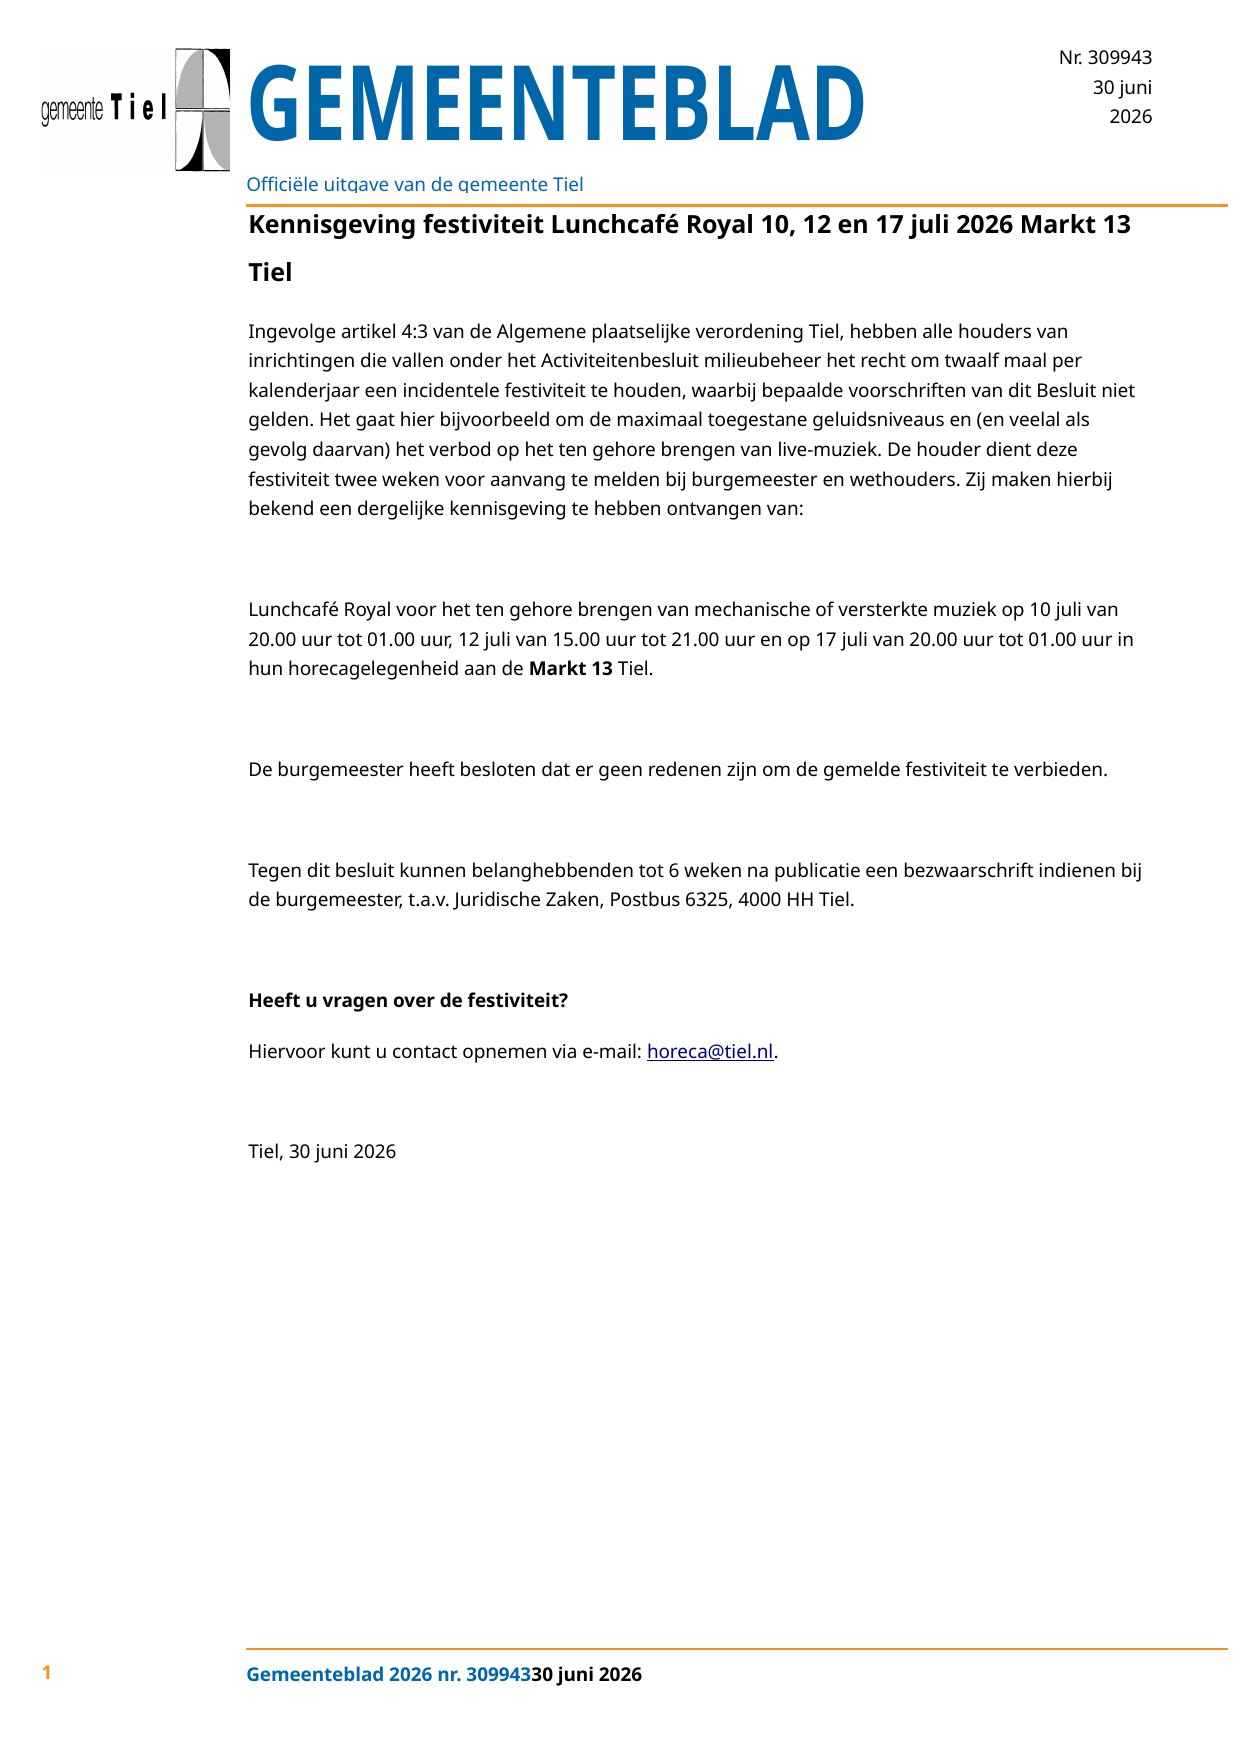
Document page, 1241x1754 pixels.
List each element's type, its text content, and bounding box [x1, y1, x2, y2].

text Tiel, 30 juni 2026 [248, 1139, 1152, 1164]
text Tegen dit besluit kunnen belanghebbenden tot 6 weken na publicatie een bezwaarschrift indienen bij de burgemeester, t.a.v. Juridische Zaken, Postbus 6325, 4000 HH Tiel. [248, 857, 1152, 912]
text Ingevolge artikel 4:3 van de Algemene plaatselijke verordening Tiel, hebben alle houders van inrichtingen die vallen onder het Activiteitenbesluit milieubeheer het recht om twaalf maal per kalenderjaar een incidentele festiviteit te houden, waarbij bepaalde voorschriften van dit Besluit niet gelden. Het gaat hier bijvoorbeeld om de maximaal toegestane geluidsniveaus en (en veelal als gevolg daarvan) het verbod op het ten gehore brengen van live-muziek. De houder dient deze festiviteit twee weken voor aanvang te melden bij burgemeester en wethouders. Zij maken hierbij bekend een dergelijke kennisgeving te hebben ontvangen van: [248, 318, 1152, 521]
text Hiervoor kunt u contact opnemen via e-mail: horeca@tiel.nl. [248, 1038, 1152, 1064]
text Lunchcafé Royal voor het ten gehore brengen van mechanische of versterkte muziek op 10 juli van 20.00 uur tot 01.00 uur, 12 juli van 15.00 uur tot 21.00 uur en op 17 juli van 20.00 uur tot 01.00 uur in hun horecagelegenheid aan de Markt 13 Tiel. [248, 596, 1152, 681]
text Kennisgeving festiviteit Lunchcafé Royal 10, 12 en 17 juli 2026 Markt 13 Tiel [248, 207, 1152, 288]
text Heeft u vragen over de festiviteit? [248, 987, 1152, 1013]
text De burgemeester heeft besloten dat er geen redenen zijn om de gemelde festiviteit te verbieden. [248, 756, 1152, 782]
picture [41, 47, 231, 172]
